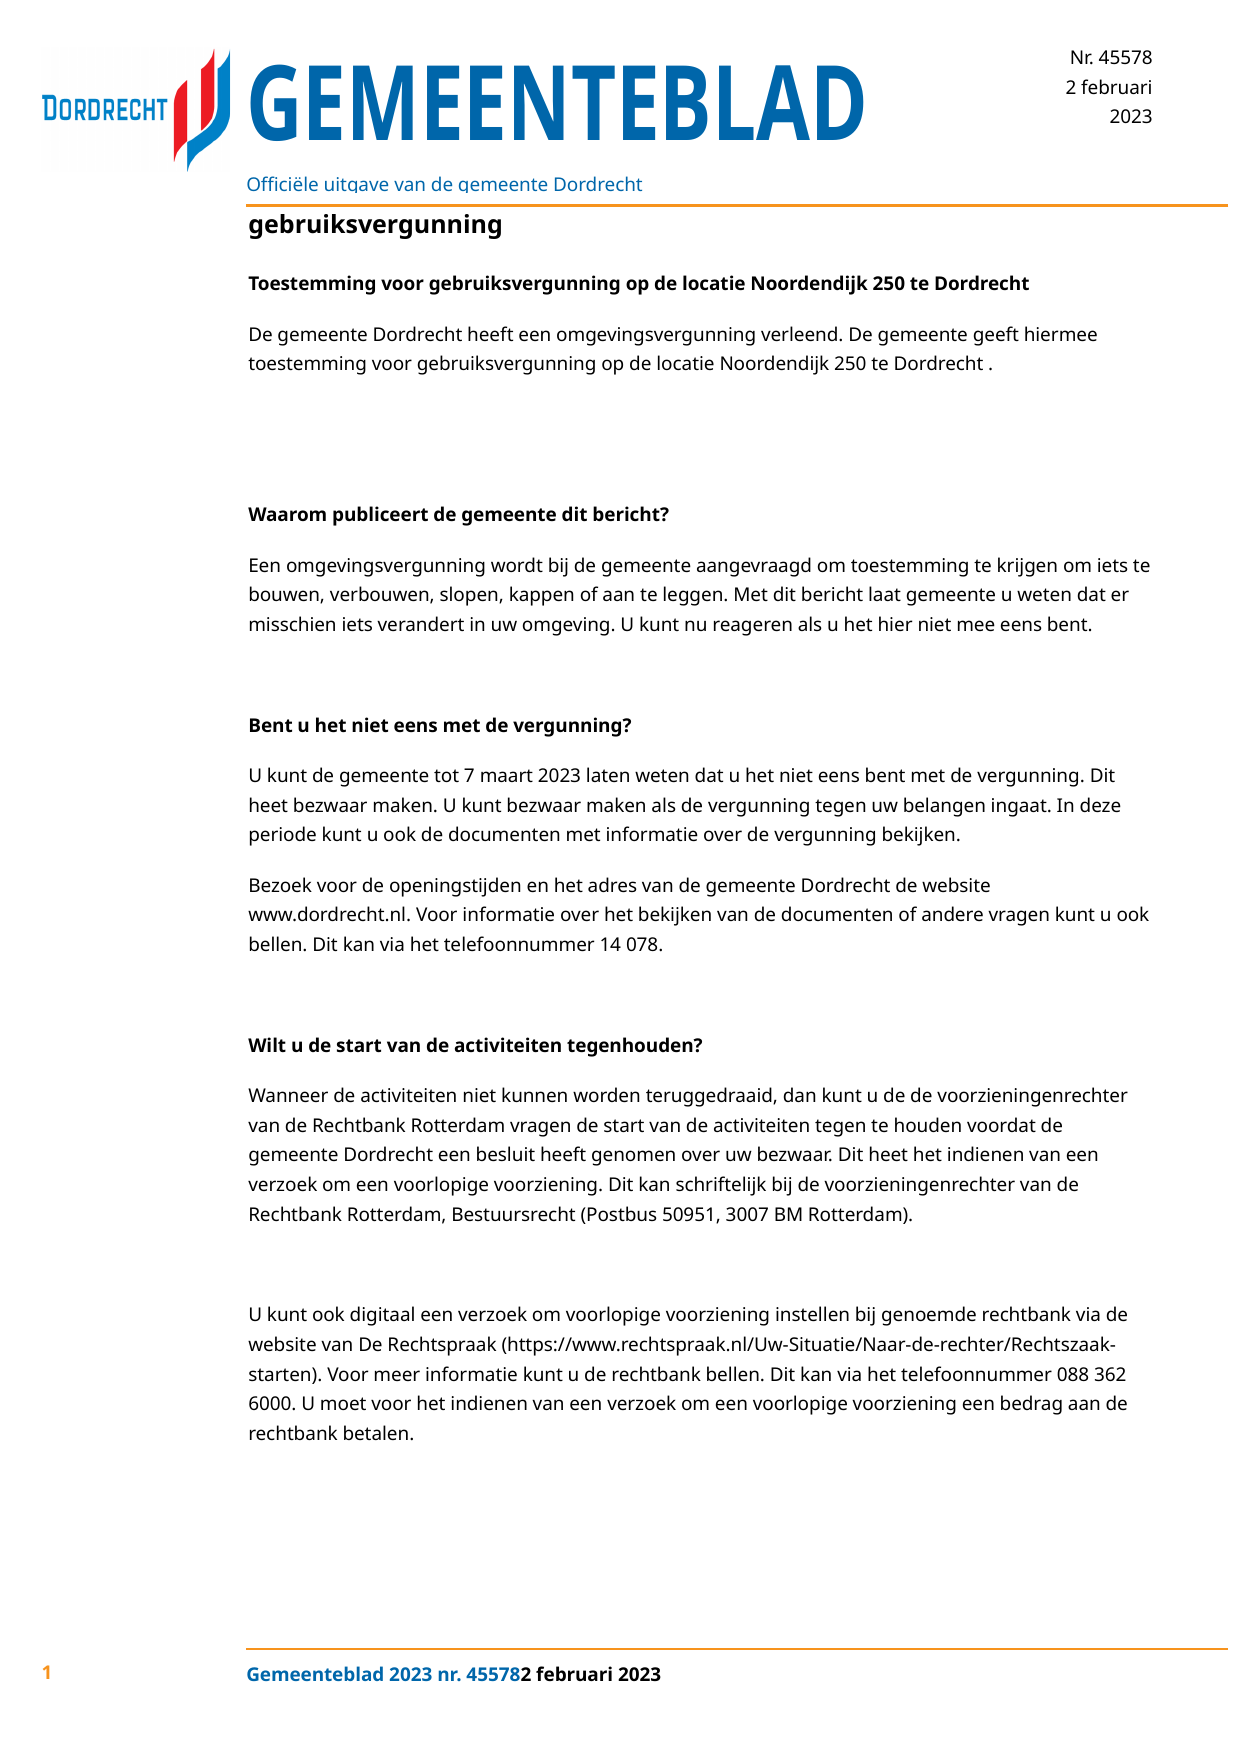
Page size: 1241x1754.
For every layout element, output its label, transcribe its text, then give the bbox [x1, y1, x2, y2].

text Toestemming voor gebruiksvergunning op de locatie Noordendijk 250 te Dordrecht [248, 270, 1152, 296]
text Bezoek voor de openingstijden en het adres van de gemeente Dordrecht de website www.dordrecht.nl. Voor informatie over het bekijken van de documenten of andere vragen kunt u ook bellen. Dit kan via het telefoonnummer 14 078. [248, 872, 1152, 957]
picture [41, 47, 231, 172]
text Wilt u de start van de activiteiten tegenhouden? [248, 1032, 1152, 1058]
text U kunt de gemeente tot 7 maart 2023 laten weten dat u het niet eens bent met de vergunning. Dit heet bezwaar maken. U kunt bezwaar maken als de vergunning tegen uw belangen ingaat. In deze periode kunt u ook de documenten met informatie over de vergunning bekijken. [248, 762, 1152, 847]
text gebruiksvergunning [248, 207, 1152, 241]
text De gemeente Dordrecht heeft een omgevingsvergunning verleend. De gemeente geeft hiermee toestemming voor gebruiksvergunning op de locatie Noordendijk 250 te Dordrecht . [248, 321, 1152, 376]
text Waarom publiceert de gemeente dit bericht? [248, 502, 1152, 527]
text U kunt ook digitaal een verzoek om voorlopige voorziening instellen bij genoemde rechtbank via de website van De Rechtspraak (https://www.rechtspraak.nl/Uw-Situatie/Naar-de-rechter/Rechtszaak-starten). Voor meer informatie kunt u de rechtbank bellen. Dit kan via het telefoonnummer 088 362 6000. U moet voor het indienen van een verzoek om een voorlopige voorziening een bedrag aan de rechtbank betalen. [248, 1302, 1152, 1446]
text Bent u het niet eens met de vergunning? [248, 712, 1152, 738]
text Een omgevingsvergunning wordt bij de gemeente aangevraagd om toestemming te krijgen om iets te bouwen, verbouwen, slopen, kappen of aan te leggen. Met dit bericht laat gemeente u weten dat er misschien iets verandert in uw omgeving. U kunt nu reageren als u het hier niet mee eens bent. [248, 552, 1152, 637]
text Wanneer de activiteiten niet kunnen worden teruggedraaid, dan kunt u de de voorzieningenrechter van de Rechtbank Rotterdam vragen de start van de activiteiten tegen te houden voordat de gemeente Dordrecht een besluit heeft genomen over uw bezwaar. Dit heet het indienen van een verzoek om een voorlopige voorziening. Dit kan schriftelijk bij de voorzieningenrechter van de Rechtbank Rotterdam, Bestuursrecht (Postbus 50951, 3007 BM Rotterdam). [248, 1082, 1152, 1226]
